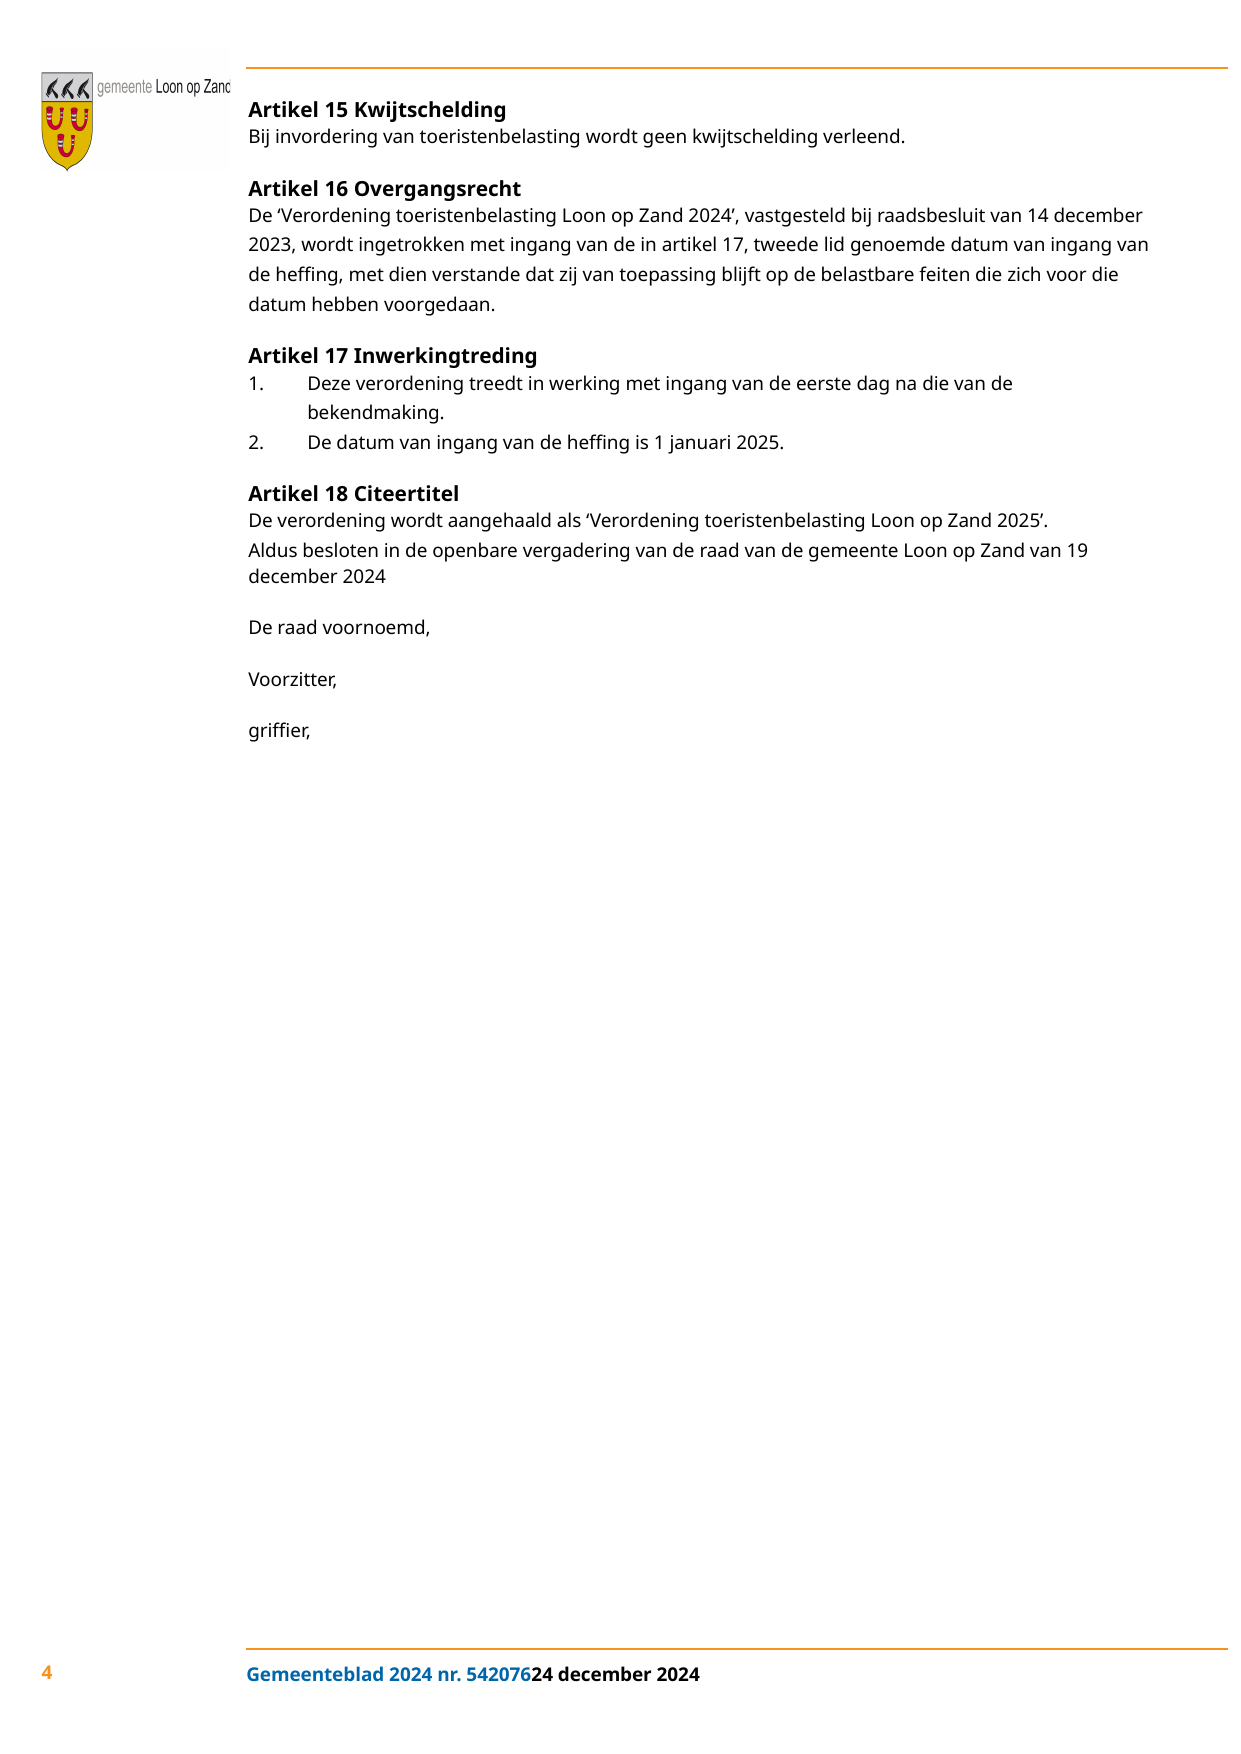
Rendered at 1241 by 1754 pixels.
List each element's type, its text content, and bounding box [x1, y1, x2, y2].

list Deze verordening treedt in werking met ingang van de eerste dag na die van de bekendmaking. [248, 370, 1152, 425]
text Artikel 16 Overgangsrecht [248, 174, 1152, 202]
text Bij invordering van toeristenbelasting wordt geen kwijtschelding verleend. [248, 123, 1152, 149]
text Voorzitter, [248, 666, 1152, 692]
text De verordening wordt aangehaald als ‘Verordening toeristenbelasting Loon op Zand 2025’. [248, 508, 1152, 533]
text De ‘Verordening toeristenbelasting Loon op Zand 2024’, vastgesteld bij raadsbesluit van 14 december 2023, wordt ingetrokken met ingang van de in artikel 17, tweede lid genoemde datum van ingang van de heffing, met dien verstande dat zij van toepassing blijft op de belastbare feiten die zich voor die datum hebben voorgedaan. [248, 202, 1152, 317]
picture [41, 47, 231, 172]
text Aldus besloten in de openbare vergadering van de raad van de gemeente Loon op Zand van 19 december 2024 [248, 537, 1152, 589]
list De datum van ingang van de heffing is 1 januari 2025. [248, 429, 1152, 454]
text griffier, [248, 717, 1152, 743]
text Artikel 15 Kwijtschelding [248, 95, 1152, 123]
text Artikel 17 Inwerkingtreding [248, 341, 1152, 370]
text De raad voornoemd, [248, 614, 1152, 640]
text Artikel 18 Citeertitel [248, 479, 1152, 508]
